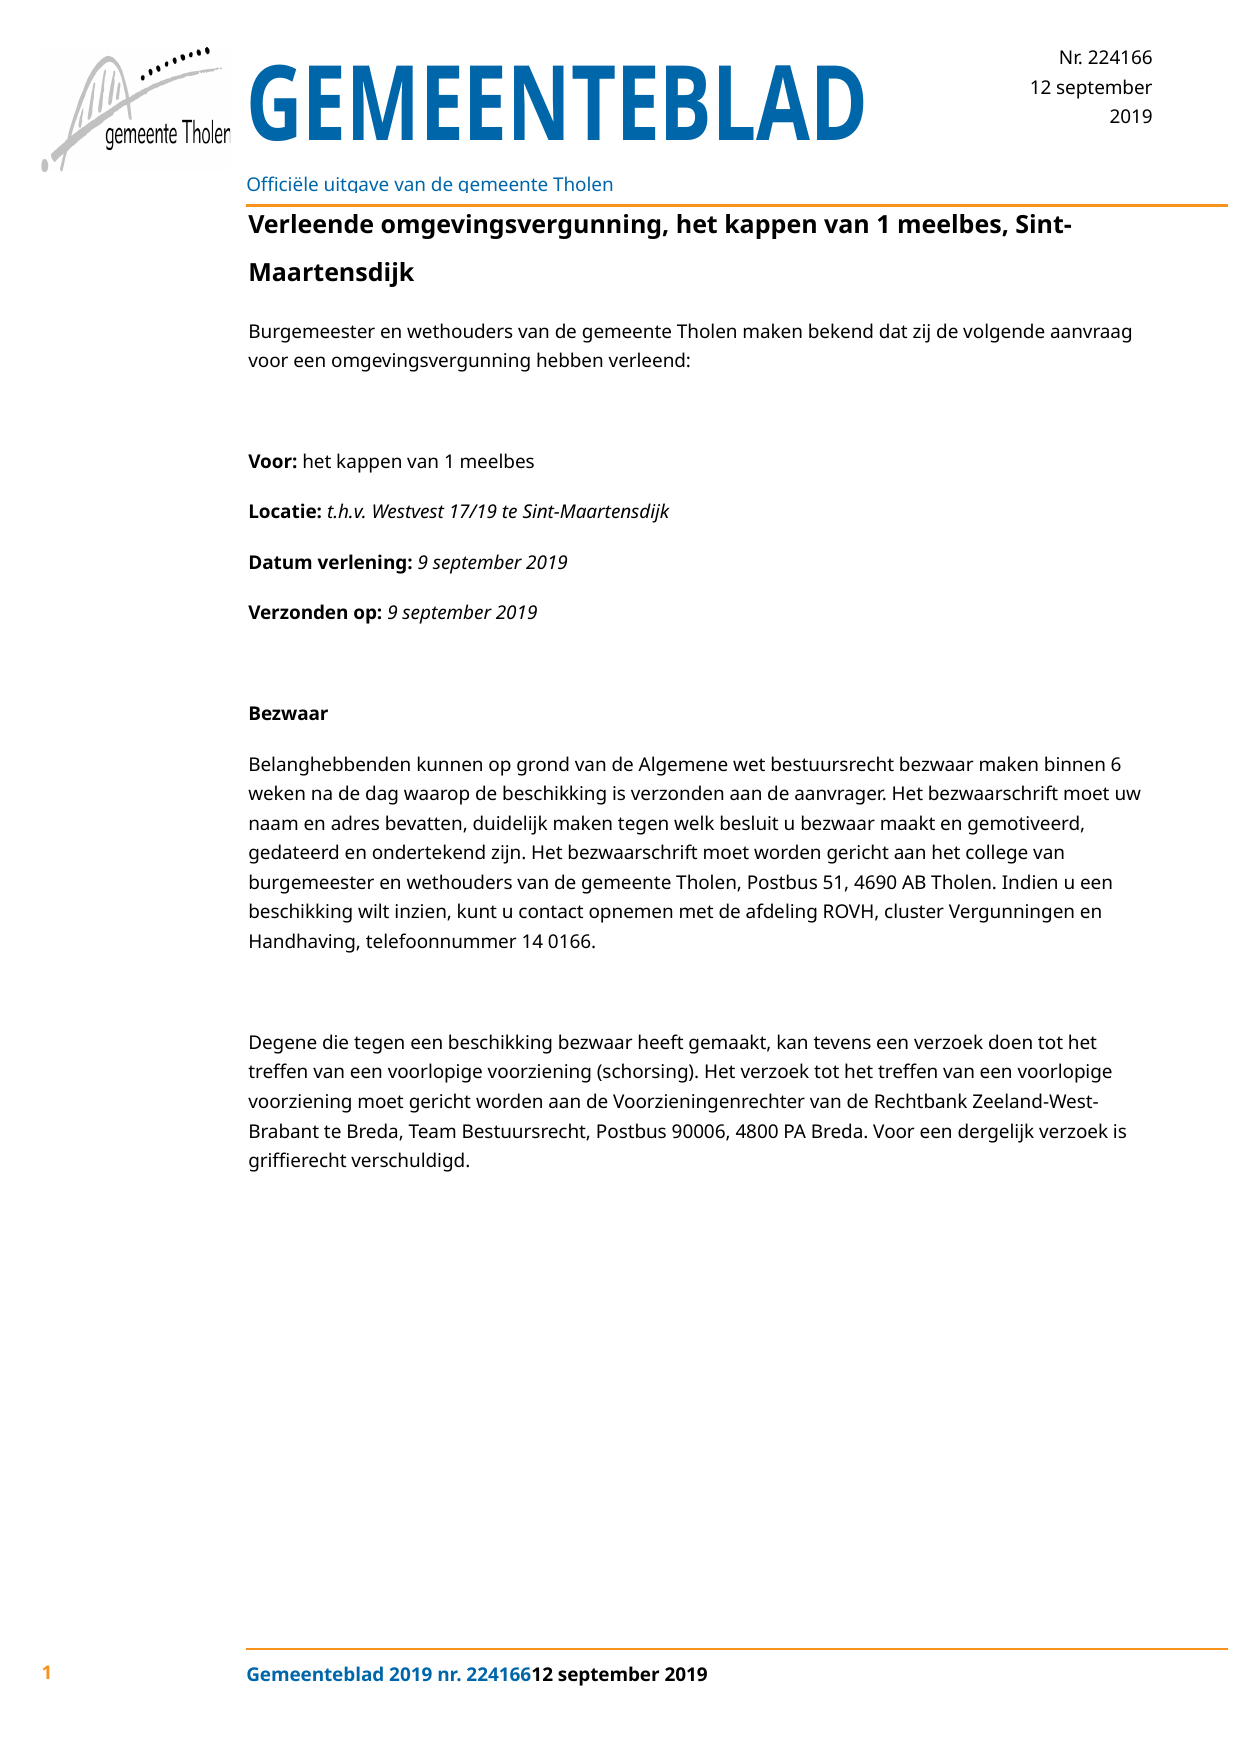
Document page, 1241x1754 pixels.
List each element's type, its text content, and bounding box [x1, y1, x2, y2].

text Belanghebbenden kunnen op grond van de Algemene wet bestuursrecht bezwaar maken binnen 6 weken na de dag waarop de beschikking is verzonden aan de aanvrager. Het bezwaarschrift moet uw naam en adres bevatten, duidelijk maken tegen welk besluit u bezwaar maakt en gemotiveerd, gedateerd en ondertekend zijn. Het bezwaarschrift moet worden gericht aan het college van burgemeester en wethouders van de gemeente Tholen, Postbus 51, 4690 AB Tholen. Indien u een beschikking wilt inzien, kunt u contact opnemen met de afdeling ROVH, cluster Vergunningen en Handhaving, telefoonnummer 14 0166. [248, 751, 1152, 954]
text Voor: het kappen van 1 meelbes [248, 448, 1152, 474]
text Verzonden op: 9 september 2019 [248, 599, 1152, 625]
text Datum verlening: 9 september 2019 [248, 549, 1152, 575]
picture [41, 47, 231, 172]
text Locatie: t.h.v. Westvest 17/19 te Sint-Maartensdijk [248, 499, 1152, 524]
text Burgemeester en wethouders van de gemeente Tholen maken bekend dat zij de volgende aanvraag voor een omgevingsvergunning hebben verleend: [248, 318, 1152, 373]
text Bezwaar [248, 700, 1152, 726]
text Degene die tegen een beschikking bezwaar heeft gemaakt, kan tevens een verzoek doen tot het treffen van een voorlopige voorziening (schorsing). Het verzoek tot het treffen van een voorlopige voorziening moet gericht worden aan de Voorzieningenrechter van de Rechtbank Zeeland-West-Brabant te Breda, Team Bestuursrecht, Postbus 90006, 4800 PA Breda. Voor een dergelijk verzoek is griffierecht verschuldigd. [248, 1029, 1152, 1173]
text Verleende omgevingsvergunning, het kappen van 1 meelbes, Sint-Maartensdijk [248, 207, 1152, 288]
